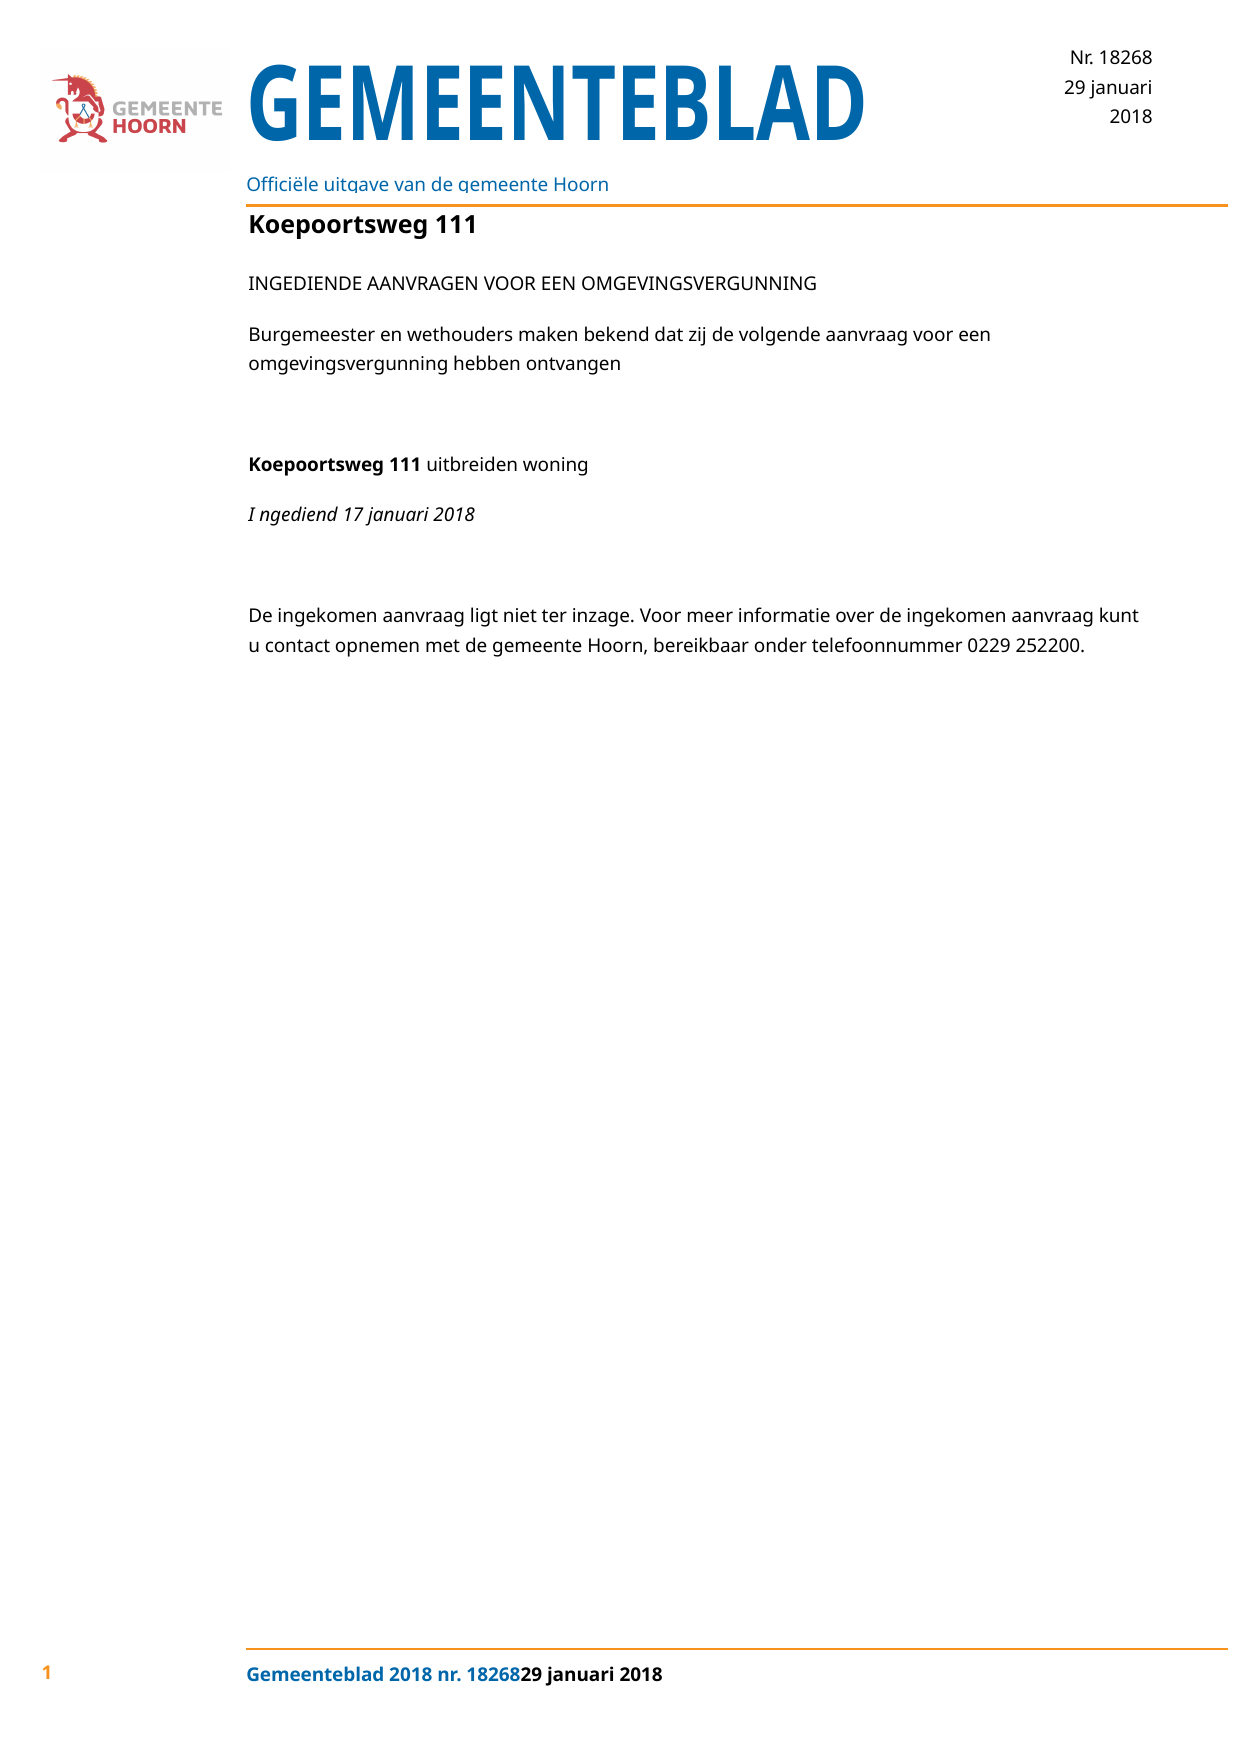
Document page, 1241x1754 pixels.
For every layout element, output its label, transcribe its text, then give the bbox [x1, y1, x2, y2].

text Koepoortsweg 111 [248, 207, 1152, 241]
text I ngediend 17 januari 2018 [248, 502, 1152, 527]
text De ingekomen aanvraag ligt niet ter inzage. Voor meer informatie over de ingekomen aanvraag kunt u contact opnemen met de gemeente Hoorn, bereikbaar onder telefoonnummer 0229 252200. [248, 602, 1152, 658]
text Koepoortsweg 111 uitbreiden woning [248, 451, 1152, 477]
picture [41, 47, 231, 172]
text INGEDIENDE AANVRAGEN VOOR EEN OMGEVINGSVERGUNNING [248, 270, 1152, 296]
text Burgemeester en wethouders maken bekend dat zij de volgende aanvraag voor een omgevingsvergunning hebben ontvangen [248, 321, 1152, 376]
